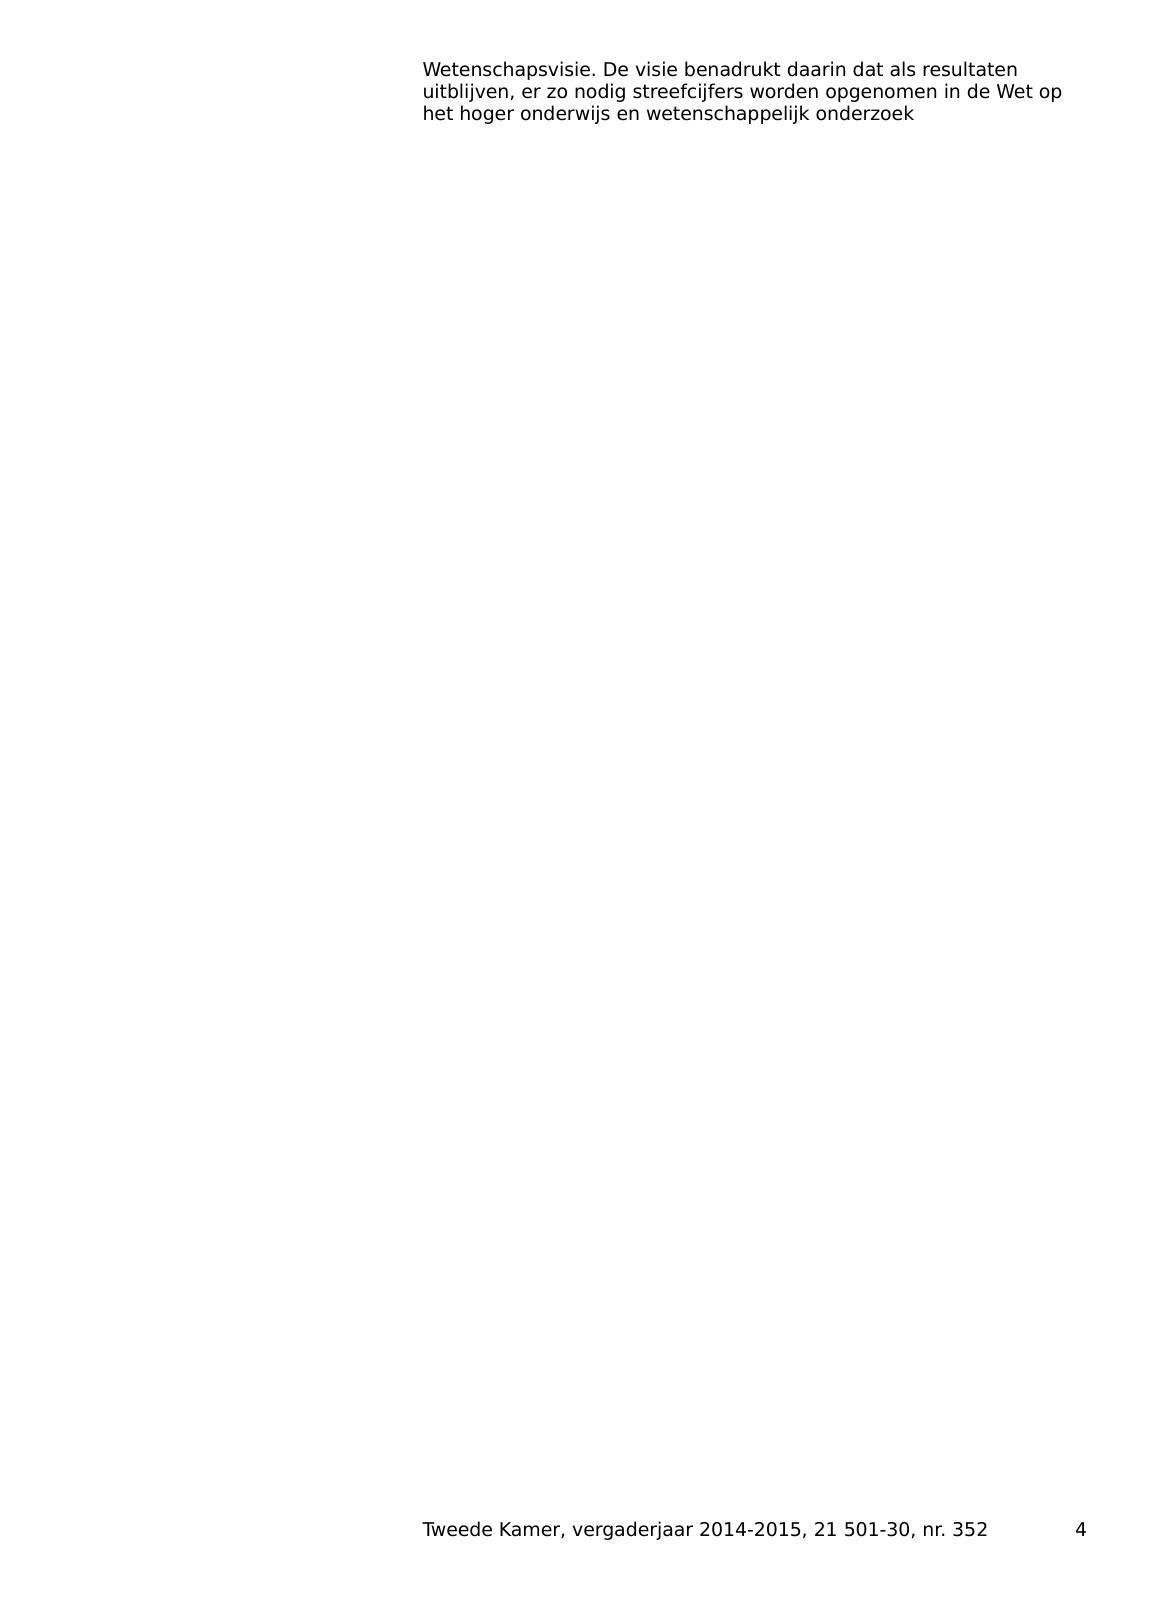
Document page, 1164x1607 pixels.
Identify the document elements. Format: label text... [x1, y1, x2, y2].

text Wetenschapsvisie. De visie benadrukt daarin dat als resultaten uitblijven, er zo nodig streefcijfers worden opgenomen in de Wet op het hoger onderwijs en wetenschappelijk onderzoek [422, 59, 1087, 125]
